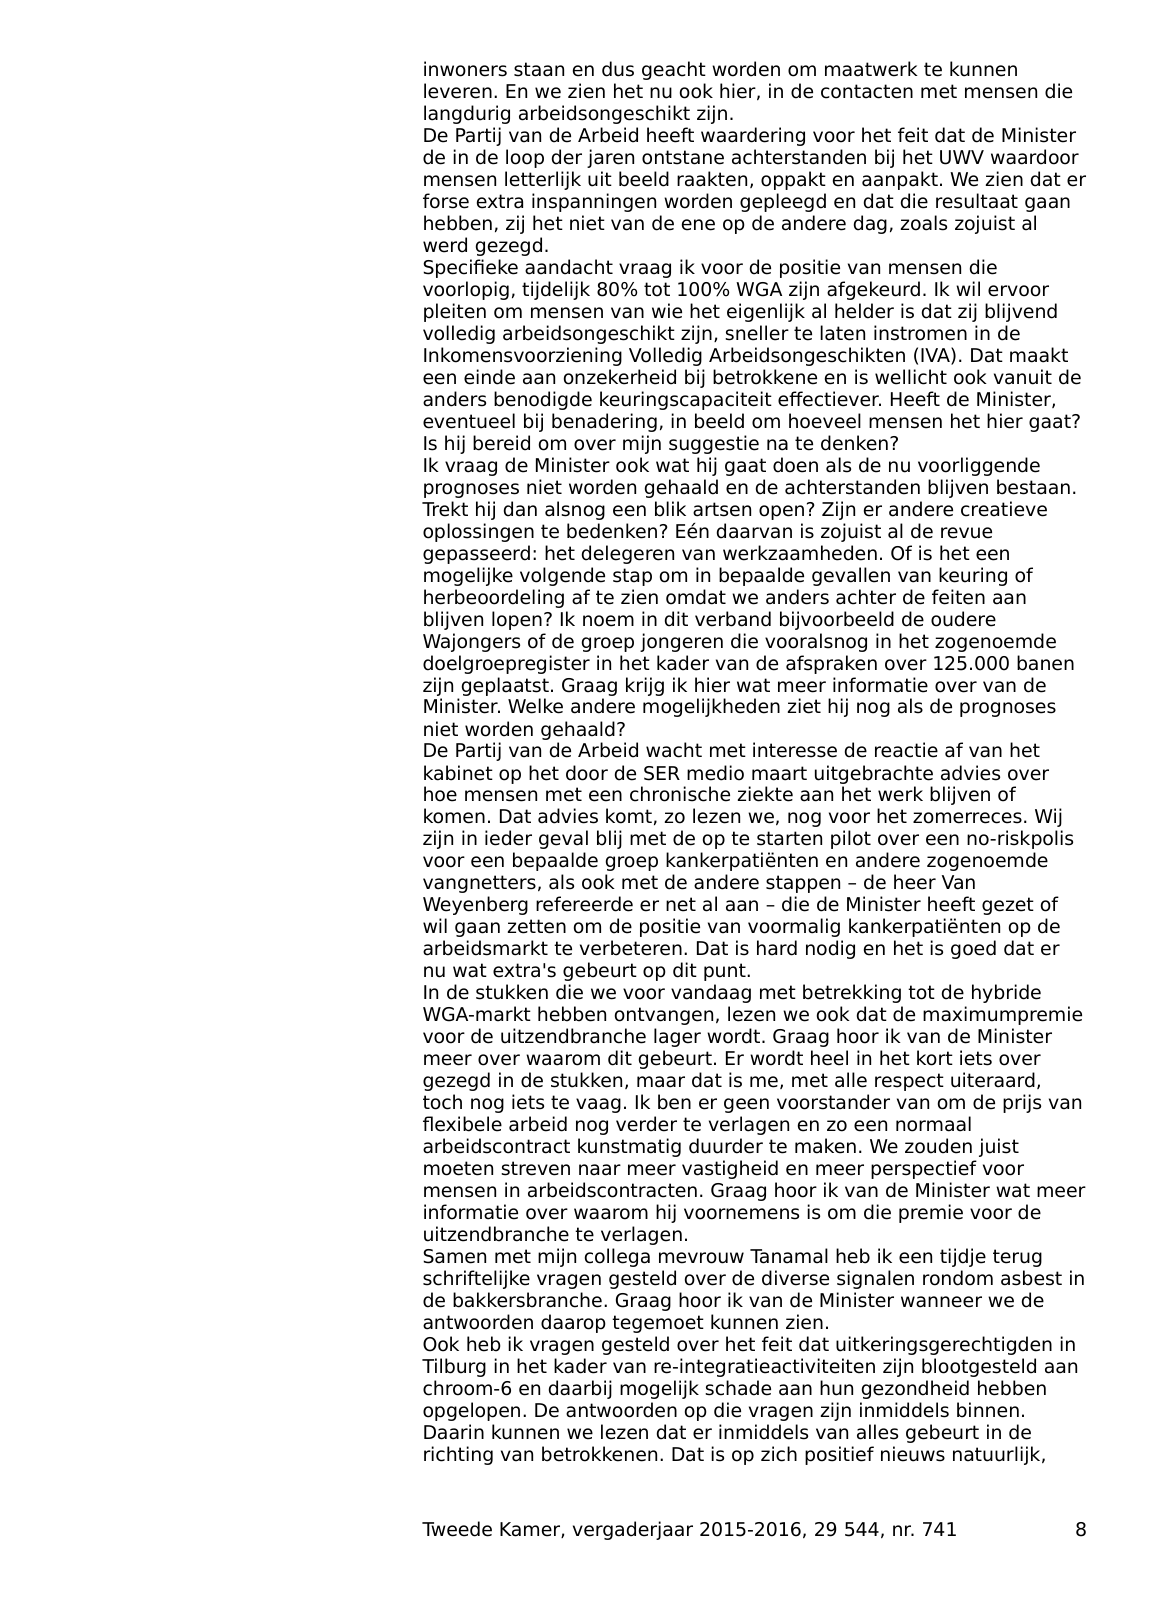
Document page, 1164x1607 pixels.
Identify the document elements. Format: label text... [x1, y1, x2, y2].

text inwoners staan en dus geacht worden om maatwerk te kunnen leveren. En we zien het nu ook hier, in de contacten met mensen die langdurig arbeidsongeschikt zijn. [422, 59, 1087, 125]
text In de stukken die we voor vandaag met betrekking tot de hybride WGA-markt hebben ontvangen, lezen we ook dat de maximumpremie voor de uitzendbranche lager wordt. Graag hoor ik van de Minister meer over waarom dit gebeurt. Er wordt heel in het kort iets over gezegd in de stukken, maar dat is me, met alle respect uiteraard, toch nog iets te vaag. Ik ben er geen voorstander van om de prijs van flexibele arbeid nog verder te verlagen en zo een normaal arbeidscontract kunstmatig duurder te maken. We zouden juist moeten streven naar meer vastigheid en meer perspectief voor mensen in arbeidscontracten. Graag hoor ik van de Minister wat meer informatie over waarom hij voornemens is om die premie voor de uitzendbranche te verlagen. [422, 982, 1087, 1246]
text De Partij van de Arbeid heeft waardering voor het feit dat de Minister de in de loop der jaren ontstane achterstanden bij het UWV waardoor mensen letterlijk uit beeld raakten, oppakt en aanpakt. We zien dat er forse extra inspanningen worden gepleegd en dat die resultaat gaan hebben, zij het niet van de ene op de andere dag, zoals zojuist al werd gezegd. [422, 125, 1087, 257]
text De Partij van de Arbeid wacht met interesse de reactie af van het kabinet op het door de SER medio maart uitgebrachte advies over hoe mensen met een chronische ziekte aan het werk blijven of komen. Dat advies komt, zo lezen we, nog voor het zomerreces. Wij zijn in ieder geval blij met de op te starten pilot over een no-riskpolis voor een bepaalde groep kankerpatiënten en andere zogenoemde vangnetters, als ook met de andere stappen – de heer Van Weyenberg refereerde er net al aan – die de Minister heeft gezet of wil gaan zetten om de positie van voormalig kankerpatiënten op de arbeidsmarkt te verbeteren. Dat is hard nodig en het is goed dat er nu wat extra's gebeurt op dit punt. [422, 740, 1087, 982]
text Ik vraag de Minister ook wat hij gaat doen als de nu voorliggende prognoses niet worden gehaald en de achterstanden blijven bestaan. Trekt hij dan alsnog een blik artsen open? Zijn er andere creatieve oplossingen te bedenken? Eén daarvan is zojuist al de revue gepasseerd: het delegeren van werkzaamheden. Of is het een mogelijke volgende stap om in bepaalde gevallen van keuring of herbeoordeling af te zien omdat we anders achter de feiten aan blijven lopen? Ik noem in dit verband bijvoorbeeld de oudere Wajongers of de groep jongeren die vooralsnog in het zogenoemde doelgroepregister in het kader van de afspraken over 125.000 banen zijn geplaatst. Graag krijg ik hier wat meer informatie over van de Minister. Welke andere mogelijkheden ziet hij nog als de prognoses niet worden gehaald? [422, 455, 1087, 740]
text Specifieke aandacht vraag ik voor de positie van mensen die voorlopig, tijdelijk 80% tot 100% WGA zijn afgekeurd. Ik wil ervoor pleiten om mensen van wie het eigenlijk al helder is dat zij blijvend volledig arbeidsongeschikt zijn, sneller te laten instromen in de Inkomensvoorziening Volledig Arbeidsongeschikten (IVA). Dat maakt een einde aan onzekerheid bij betrokkene en is wellicht ook vanuit de anders benodigde keuringscapaciteit effectiever. Heeft de Minister, eventueel bij benadering, in beeld om hoeveel mensen het hier gaat? Is hij bereid om over mijn suggestie na te denken? [422, 257, 1087, 455]
text Ook heb ik vragen gesteld over het feit dat uitkeringsgerechtigden in Tilburg in het kader van re-integratieactiviteiten zijn blootgesteld aan chroom-6 en daarbij mogelijk schade aan hun gezondheid hebben opgelopen. De antwoorden op die vragen zijn inmiddels binnen. Daarin kunnen we lezen dat er inmiddels van alles gebeurt in de richting van betrokkenen. Dat is op zich positief nieuws natuurlijk, [422, 1334, 1087, 1466]
text Samen met mijn collega mevrouw Tanamal heb ik een tijdje terug schriftelijke vragen gesteld over de diverse signalen rondom asbest in de bakkersbranche. Graag hoor ik van de Minister wanneer we de antwoorden daarop tegemoet kunnen zien. [422, 1246, 1087, 1334]
